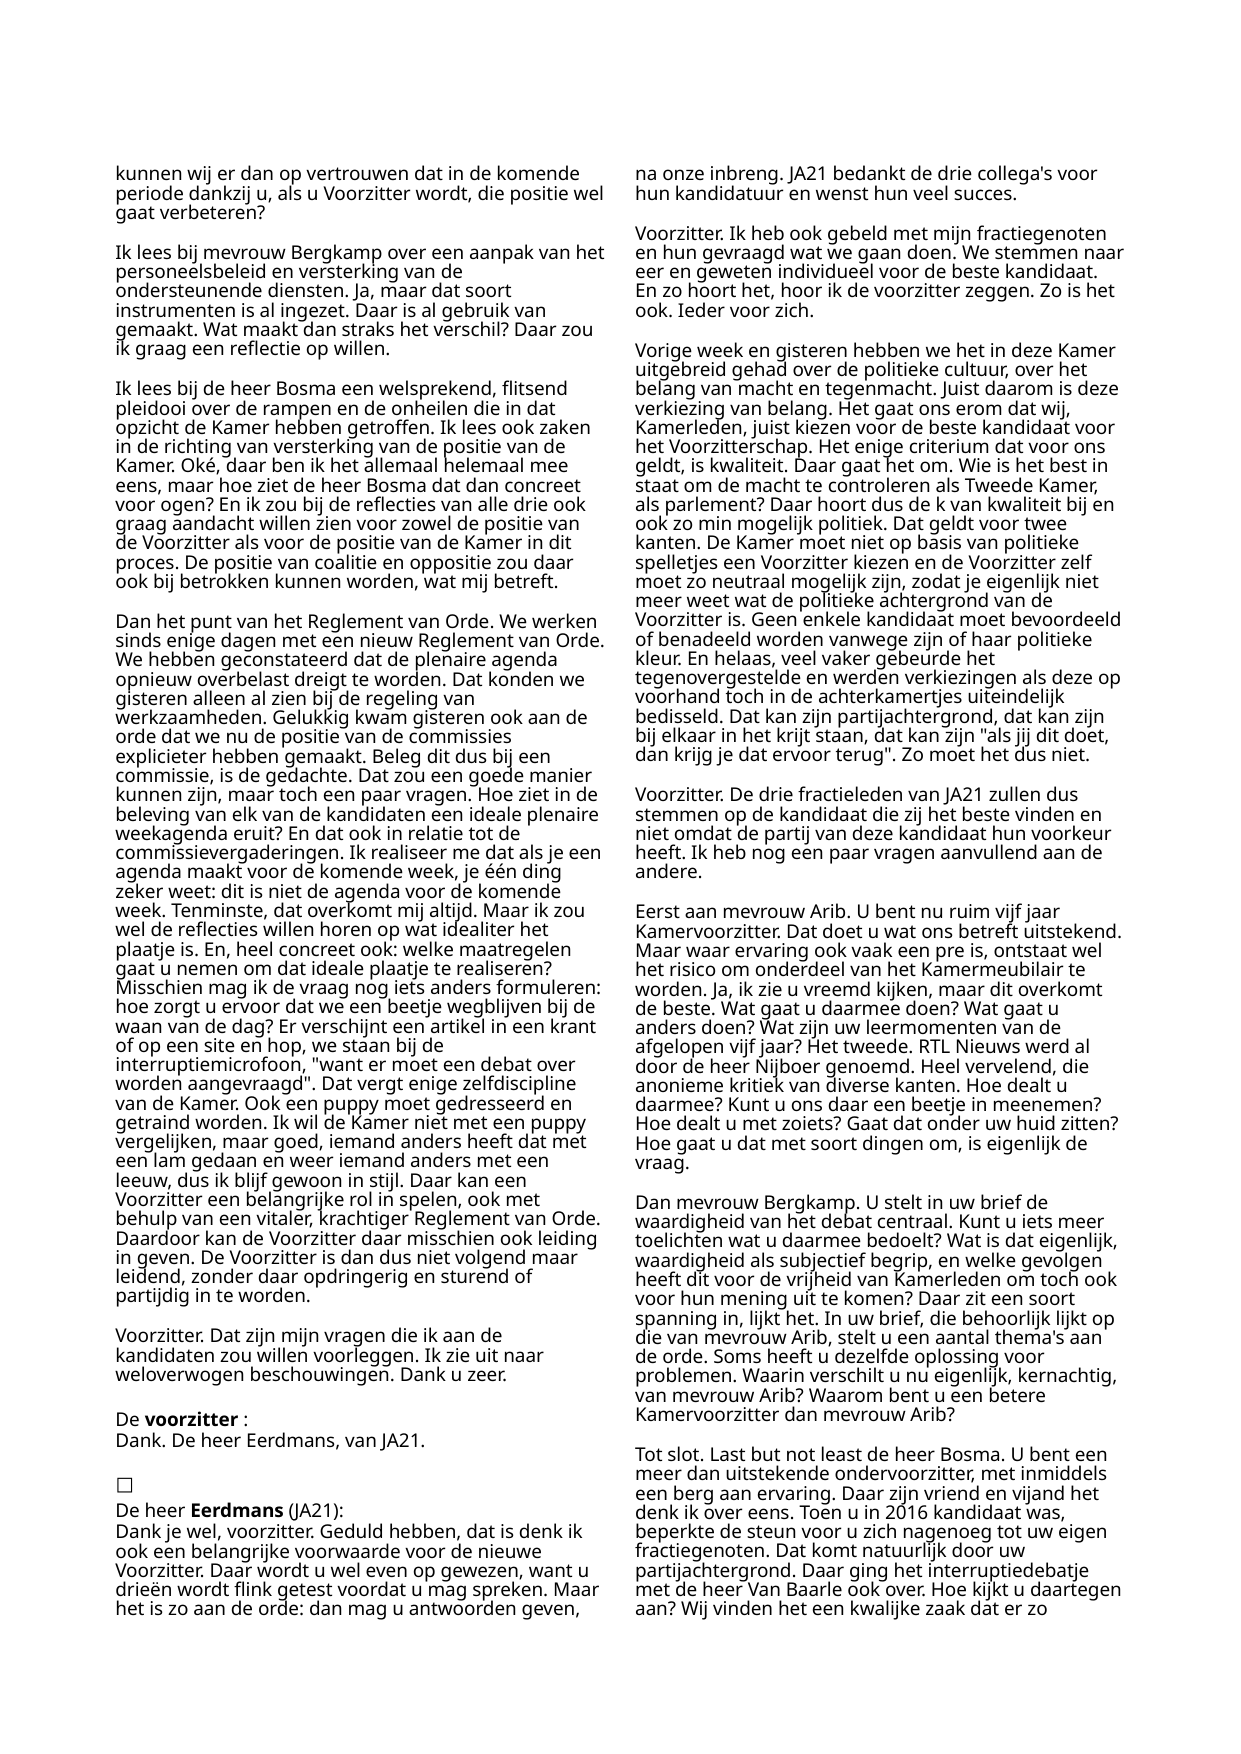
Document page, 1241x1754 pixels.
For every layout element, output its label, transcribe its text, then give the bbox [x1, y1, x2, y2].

text De heer Eerdmans (JA21): [115, 1498, 605, 1523]
text kunnen wij er dan op vertrouwen dat in de komende periode dankzij u, als u Voorzitter wordt, die positie wel gaat verbeteren? [115, 165, 605, 223]
text Eerst aan mevrouw Arib. U bent nu ruim vijf jaar Kamervoorzitter. Dat doet u wat ons betreft uitstekend. Maar waar ervaring ook vaak een pre is, ontstaat wel het risico om onderdeel van het Kamermeubilair te worden. Ja, ik zie u vreemd kijken, maar dit overkomt de beste. Wat gaat u daarmee doen? Wat gaat u anders doen? Wat zijn uw leermomenten van de afgelopen vijf jaar? Het tweede. RTL Nieuws werd al door de heer Nijboer genoemd. Heel vervelend, die anonieme kritiek van diverse kanten. Hoe dealt u daarmee? Kunt u ons daar een beetje in meenemen? Hoe dealt u met zoiets? Gaat dat onder uw huid zitten? Hoe gaat u dat met soort dingen om, is eigenlijk de vraag. [635, 903, 1125, 1173]
text Dank. De heer Eerdmans, van JA21. [115, 1432, 605, 1451]
text Voorzitter. Dat zijn mijn vragen die ik aan de kandidaten zou willen voorleggen. Ik zie uit naar weloverwogen beschouwingen. Dank u zeer. [115, 1327, 605, 1385]
text Dank je wel, voorzitter. Geduld hebben, dat is denk ik ook een belangrijke voorwaarde voor de nieuwe Voorzitter. Daar wordt u wel even op gewezen, want u drieën wordt flink getest voordat u mag spreken. Maar het is zo aan de orde: dan mag u antwoorden geven, [115, 1523, 605, 1620]
text Tot slot. Last but not least de heer Bosma. U bent een meer dan uitstekende ondervoorzitter, met inmiddels een berg aan ervaring. Daar zijn vriend en vijand het denk ik over eens. Toen u in 2016 kandidaat was, beperkte de steun voor u zich nagenoeg tot uw eigen fractiegenoten. Dat komt natuurlijk door uw partijachtergrond. Daar ging het interruptiedebatje met de heer Van Baarle ook over. Hoe kijkt u daartegen aan? Wij vinden het een kwalijke zaak dat er zo [635, 1446, 1125, 1619]
text De voorzitter : [115, 1406, 605, 1432]
text Ik lees bij mevrouw Bergkamp over een aanpak van het personeelsbeleid en versterking van de ondersteunende diensten. Ja, maar dat soort instrumenten is al ingezet. Daar is al gebruik van gemaakt. Wat maakt dan straks het verschil? Daar zou ik graag een reflectie op willen. [115, 244, 605, 359]
text Ik lees bij de heer Bosma een welsprekend, flitsend pleidooi over de rampen en de onheilen die in dat opzicht de Kamer hebben getroffen. Ik lees ook zaken in de richting van versterking van de positie van de Kamer. Oké, daar ben ik het allemaal helemaal mee eens, maar hoe ziet de heer Bosma dat dan concreet voor ogen? En ik zou bij de reflecties van alle drie ook graag aandacht willen zien voor zowel de positie van de Voorzitter als voor de positie van de Kamer in dit proces. De positie van coalitie en oppositie zou daar ook bij betrokken kunnen worden, wat mij betreft. [115, 380, 605, 592]
text Vorige week en gisteren hebben we het in deze Kamer uitgebreid gehad over de politieke cultuur, over het belang van macht en tegenmacht. Juist daarom is deze verkiezing van belang. Het gaat ons erom dat wij, Kamerleden, juist kiezen voor de beste kandidaat voor het Voorzitterschap. Het enige criterium dat voor ons geldt, is kwaliteit. Daar gaat het om. Wie is het best in staat om de macht te controleren als Tweede Kamer, als parlement? Daar hoort dus de k van kwaliteit bij en ook zo min mogelijk politiek. Dat geldt voor twee kanten. De Kamer moet niet op basis van politieke spelletjes een Voorzitter kiezen en de Voorzitter zelf moet zo neutraal mogelijk zijn, zodat je eigenlijk niet meer weet wat de politieke achtergrond van de Voorzitter is. Geen enkele kandidaat moet bevoordeeld of benadeeld worden vanwege zijn of haar politieke kleur. En helaas, veel vaker gebeurde het tegenovergestelde en werden verkiezingen als deze op voorhand toch in de achterkamertjes uiteindelijk bedisseld. Dat kan zijn partijachtergrond, dat kan zijn bij elkaar in het krijt staan, dat kan zijn "als jij dit doet, dan krijg je dat ervoor terug". Zo moet het dus niet. [635, 342, 1125, 766]
text Dan het punt van het Reglement van Orde. We werken sinds enige dagen met een nieuw Reglement van Orde. We hebben geconstateerd dat de plenaire agenda opnieuw overbelast dreigt te worden. Dat konden we gisteren alleen al zien bij de regeling van werkzaamheden. Gelukkig kwam gisteren ook aan de orde dat we nu de positie van de commissies explicieter hebben gemaakt. Beleg dit dus bij een commissie, is de gedachte. Dat zou een goede manier kunnen zijn, maar toch een paar vragen. Hoe ziet in de beleving van elk van de kandidaten een ideale plenaire weekagenda eruit? En dat ook in relatie tot de commissievergaderingen. Ik realiseer me dat als je een agenda maakt voor de komende week, je één ding zeker weet: dit is niet de agenda voor de komende week. Tenminste, dat overkomt mij altijd. Maar ik zou wel de reflecties willen horen op wat idealiter het plaatje is. En, heel concreet ook: welke maatregelen gaat u nemen om dat ideale plaatje te realiseren? Misschien mag ik de vraag nog iets anders formuleren: hoe zorgt u ervoor dat we een beetje wegblijven bij de waan van de dag? Er verschijnt een artikel in een krant of op een site en hop, we staan bij de interruptiemicrofoon, "want er moet een debat over worden aangevraagd". Dat vergt enige zelfdiscipline van de Kamer. Ook een puppy moet gedresseerd en getraind worden. Ik wil de Kamer niet met een puppy vergelijken, maar goed, iemand anders heeft dat met een lam gedaan en weer iemand anders met een leeuw, dus ik blijf gewoon in stijl. Daar kan een Voorzitter een belangrijke rol in spelen, ook met behulp van een vitaler, krachtiger Reglement van Orde. Daardoor kan de Voorzitter daar misschien ook leiding in geven. De Voorzitter is dan dus niet volgend maar leidend, zonder daar opdringerig en sturend of partijdig in te worden. [115, 613, 605, 1307]
text Dan mevrouw Bergkamp. U stelt in uw brief de waardigheid van het debat centraal. Kunt u iets meer toelichten wat u daarmee bedoelt? Wat is dat eigenlijk, waardigheid als subjectief begrip, en welke gevolgen heeft dit voor de vrijheid van Kamerleden om toch ook voor hun mening uit te komen? Daar zit een soort spanning in, lijkt het. In uw brief, die behoorlijk lijkt op die van mevrouw Arib, stelt u een aantal thema's aan de orde. Soms heeft u dezelfde oplossing voor problemen. Waarin verschilt u nu eigenlijk, kernachtig, van mevrouw Arib? Waarom bent u een betere Kamervoorzitter dan mevrouw Arib? [635, 1194, 1125, 1425]
text Voorzitter. De drie fractieleden van JA21 zullen dus stemmen op de kandidaat die zij het beste vinden en niet omdat de partij van deze kandidaat hun voorkeur heeft. Ik heb nog een paar vragen aanvullend aan de andere. [635, 786, 1125, 883]
text ⬜ [115, 1472, 605, 1498]
text Voorzitter. Ik heb ook gebeld met mijn fractiegenoten en hun gevraagd wat we gaan doen. We stemmen naar eer en geweten individueel voor de beste kandidaat. En zo hoort het, hoor ik de voorzitter zeggen. Zo is het ook. Ieder voor zich. [635, 224, 1125, 321]
text na onze inbreng. JA21 bedankt de drie collega's voor hun kandidatuur en wenst hun veel succes. [635, 165, 1125, 204]
